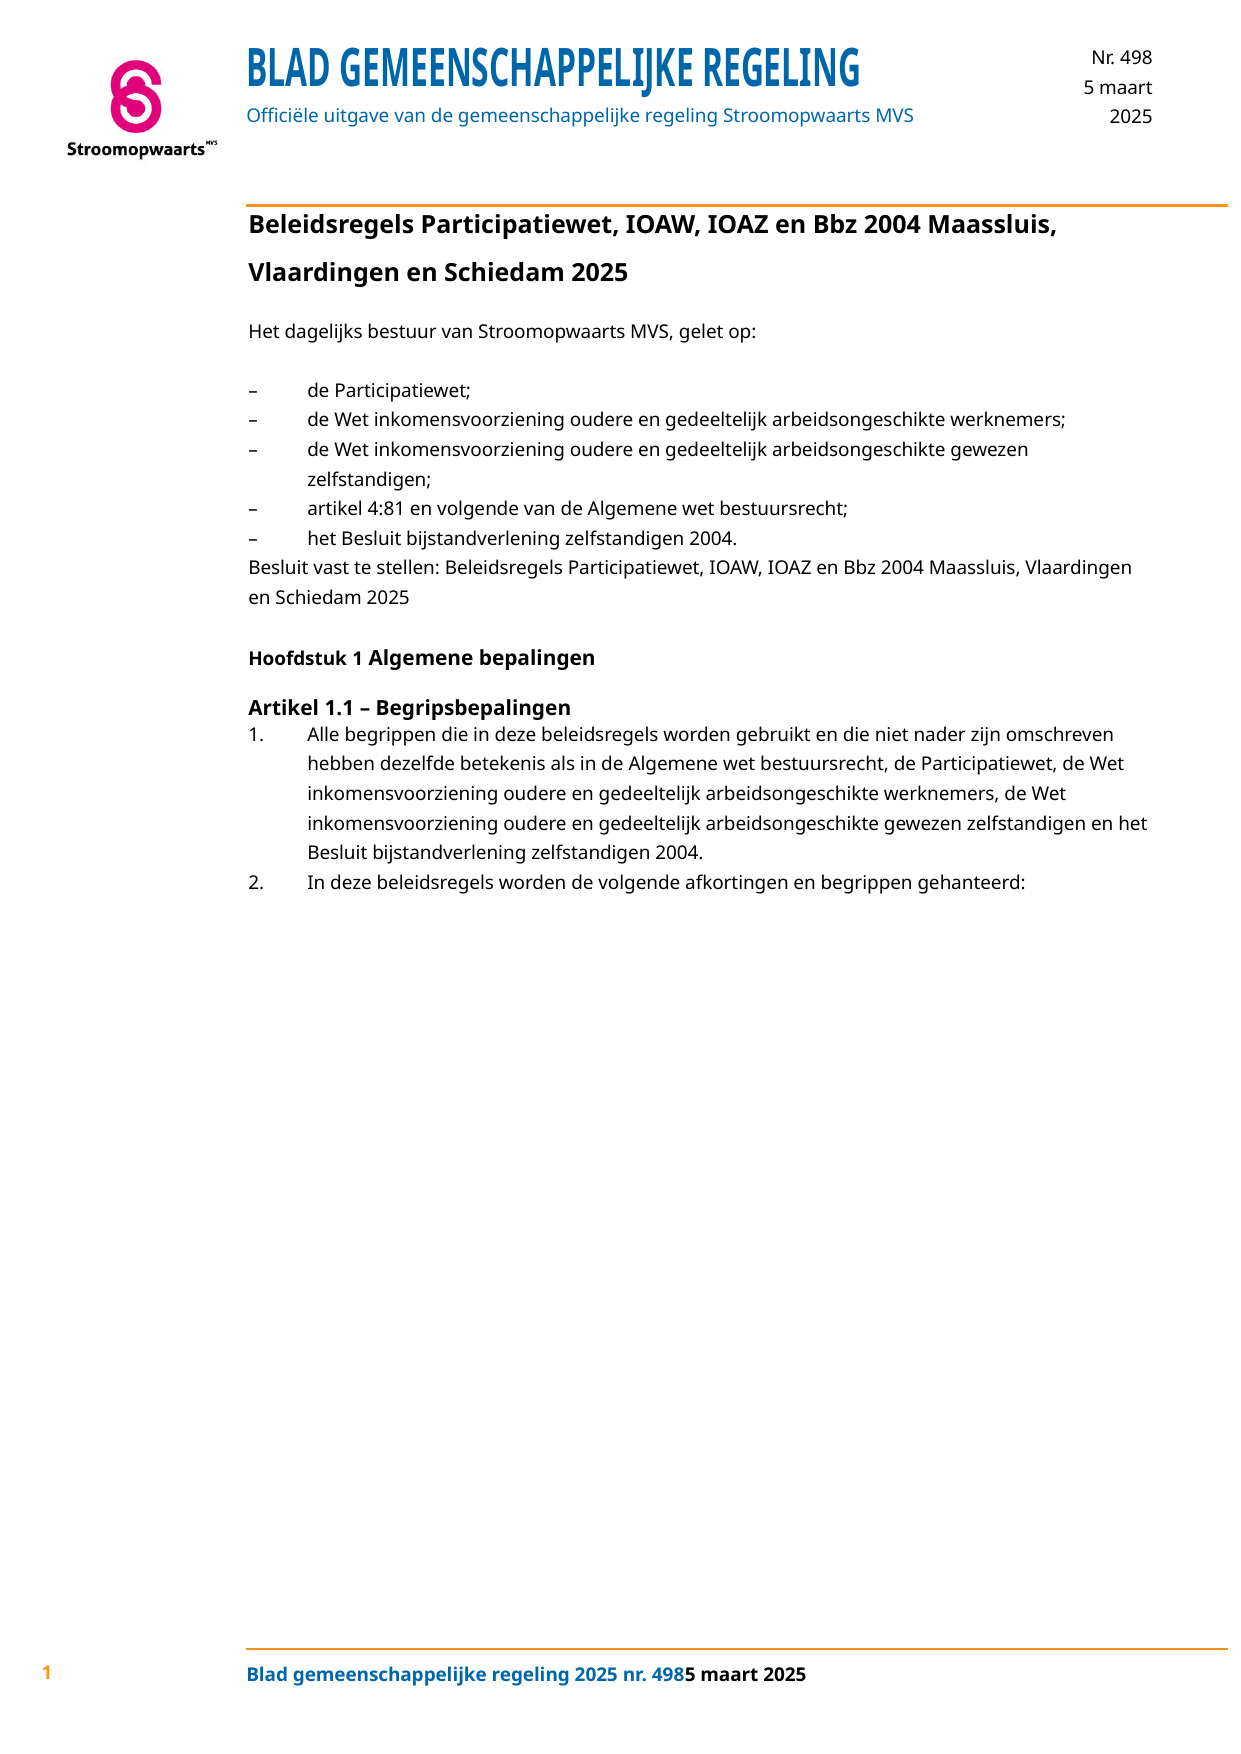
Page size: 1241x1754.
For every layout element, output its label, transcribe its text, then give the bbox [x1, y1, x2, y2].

list Alle begrippen die in deze beleidsregels worden gebruikt en die niet nader zijn omschreven hebben dezelfde betekenis als in de Algemene wet bestuursrecht, de Participatiewet, de Wet inkomensvoorziening oudere en gedeeltelijk arbeidsongeschikte werknemers, de Wet inkomensvoorziening oudere en gedeeltelijk arbeidsongeschikte gewezen zelfstandigen en het Besluit bijstandverlening zelfstandigen 2004. [248, 721, 1152, 865]
picture [41, 47, 231, 172]
text Besluit vast te stellen: Beleidsregels Participatiewet, IOAW, IOAZ en Bbz 2004 Maassluis, Vlaardingen en Schiedam 2025 [248, 554, 1152, 610]
list artikel 4:81 en volgende van de Algemene wet bestuursrecht; [248, 495, 1152, 521]
text Het dagelijks bestuur van Stroomopwaarts MVS, gelet op: [248, 318, 1152, 344]
list de Wet inkomensvoorziening oudere en gedeeltelijk arbeidsongeschikte werknemers; [248, 407, 1152, 432]
text Beleidsregels Participatiewet, IOAW, IOAZ en Bbz 2004 Maassluis, Vlaardingen en Schiedam 2025 [248, 207, 1152, 288]
list de Wet inkomensvoorziening oudere en gedeeltelijk arbeidsongeschikte gewezen zelfstandigen; [248, 436, 1152, 492]
text Hoofdstuk 1 Algemene bepalingen [248, 643, 1152, 672]
list In deze beleidsregels worden de volgende afkortingen en begrippen gehanteerd: [248, 869, 1152, 895]
list de Participatiewet; [248, 377, 1152, 403]
text Artikel 1.1 – Begripsbepalingen [248, 693, 1152, 721]
list het Besluit bijstandverlening zelfstandigen 2004. [248, 525, 1152, 551]
